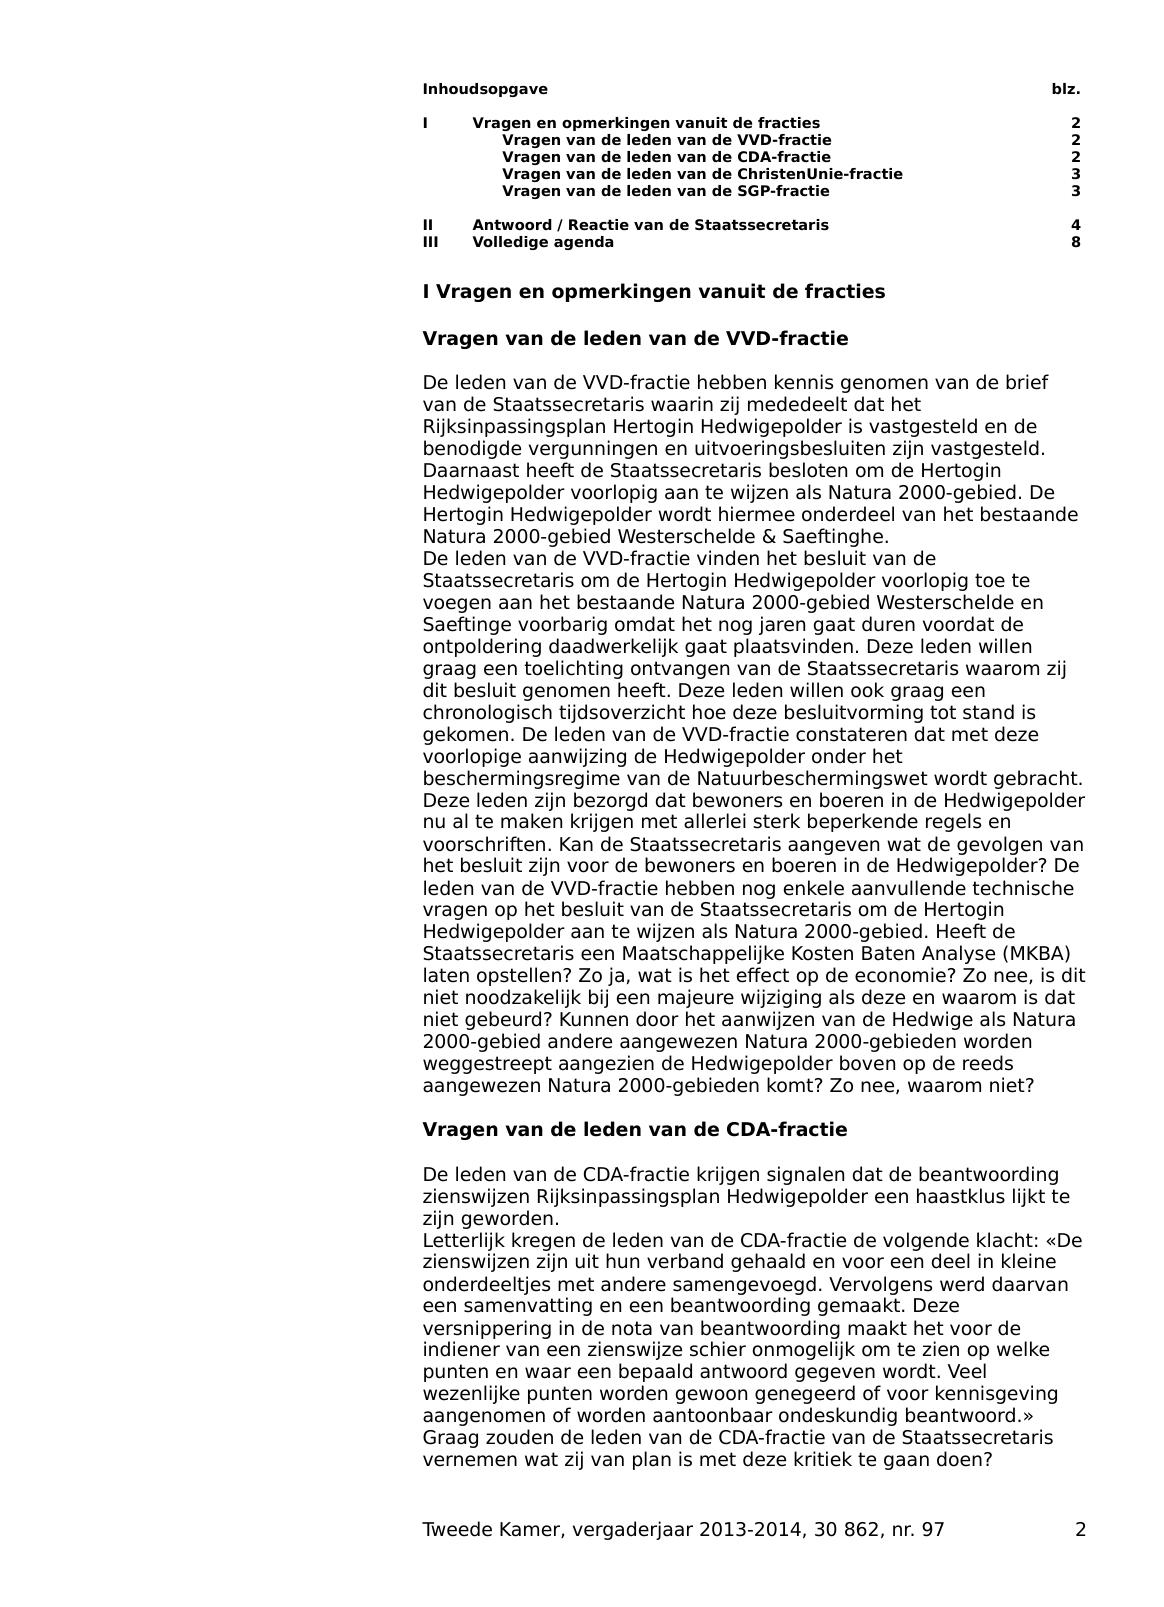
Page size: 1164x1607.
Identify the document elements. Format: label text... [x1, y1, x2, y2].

table_cell III [422, 234, 467, 251]
table_header Inhoudsopgave [422, 81, 1028, 98]
table_cell [467, 132, 496, 149]
table_cell I [422, 115, 467, 132]
table_cell Vragen van de leden van de VVD-fractie [496, 132, 1028, 149]
subtitle Vragen van de leden van de CDA-fractie [422, 1119, 1087, 1141]
text De leden van de VVD-fractie hebben kennis genomen van de brief van de Staatssecretaris waarin zij mededeelt dat het Rijksinpassingsplan Hertogin Hedwigepolder is vastgesteld en de benodigde vergunningen en uitvoeringsbesluiten zijn vastgesteld. Daarnaast heeft de Staatssecretaris besloten om de Hertogin Hedwigepolder voorlopig aan te wijzen als Natura 2000-gebied. De Hertogin Hedwigepolder wordt hiermee onderdeel van het bestaande Natura 2000-gebied Westerschelde & Saeftinghe. [422, 372, 1087, 548]
table_cell II [422, 217, 467, 234]
table_cell [1028, 200, 1087, 217]
table_cell [467, 98, 496, 115]
text Letterlijk kregen de leden van de CDA-fractie de volgende klacht: «De zienswijzen zijn uit hun verband gehaald en voor een deel in kleine onderdeeltjes met andere samengevoegd. Vervolgens werd daarvan een samenvatting en een beantwoording gemaakt. Deze versnippering in de nota van beantwoording maakt het voor de indiener van een zienswijze schier onmogelijk om te zien op welke punten en waar een bepaald antwoord gegeven wordt. Veel wezenlijke punten worden gewoon genegeerd of voor kennisgeving aangenomen of worden aantoonbaar ondeskundig beantwoord.» [422, 1229, 1087, 1427]
table_cell 3 [1028, 183, 1087, 200]
table_cell 4 [1028, 217, 1087, 234]
table_cell Vragen van de leden van de ChristenUnie-fractie [496, 166, 1028, 183]
table_cell 2 [1028, 132, 1087, 149]
table_cell [422, 166, 467, 183]
table_header blz. [1028, 81, 1087, 98]
table_cell [422, 200, 467, 217]
table_cell Vragen van de leden van de CDA-fractie [496, 149, 1028, 166]
table_cell [1028, 98, 1087, 115]
table_cell Antwoord / Reactie van de Staatssecretaris [467, 217, 1028, 234]
table_cell [422, 132, 467, 149]
text De leden van de VVD-fractie vinden het besluit van de Staatssecretaris om de Hertogin Hedwigepolder voorlopig toe te voegen aan het bestaande Natura 2000-gebied Westerschelde en Saeftinge voorbarig omdat het nog jaren gaat duren voordat de ontpoldering daadwerkelijk gaat plaatsvinden. Deze leden willen graag een toelichting ontvangen van de Staatssecretaris waarom zij dit besluit genomen heeft. Deze leden willen ook graag een chronologisch tijdsoverzicht hoe deze besluitvorming tot stand is gekomen. De leden van de VVD-fractie constateren dat met deze voorlopige aanwijzing de Hedwigepolder onder het beschermingsregime van de Natuurbeschermingswet wordt gebracht. Deze leden zijn bezorgd dat bewoners en boeren in de Hedwigepolder nu al te maken krijgen met allerlei sterk beperkende regels en voorschriften. Kan de Staatssecretaris aangeven wat de gevolgen van het besluit zijn voor de bewoners en boeren in de Hedwigepolder? De leden van de VVD-fractie hebben nog enkele aanvullende technische vragen op het besluit van de Staatssecretaris om de Hertogin Hedwigepolder aan te wijzen als Natura 2000-gebied. Heeft de Staatssecretaris een Maatschappelijke Kosten Baten Analyse (MKBA) laten opstellen? Zo ja, wat is het effect op de economie? Zo nee, is dit niet noodzakelijk bij een majeure wijziging als deze en waarom is dat niet gebeurd? Kunnen door het aanwijzen van de Hedwige als Natura 2000-gebied andere aangewezen Natura 2000-gebieden worden weggestreept aangezien de Hedwigepolder boven op de reeds aangewezen Natura 2000-gebieden komt? Zo nee, waarom niet? [422, 548, 1087, 1097]
text Graag zouden de leden van de CDA-fractie van de Staatssecretaris vernemen wat zij van plan is met deze kritiek te gaan doen? [422, 1427, 1087, 1471]
table_cell Vragen van de leden van de SGP-fractie [496, 183, 1028, 200]
subtitle I Vragen en opmerkingen vanuit de fracties [422, 281, 1087, 303]
subtitle Vragen van de leden van de VVD-fractie [422, 328, 1087, 350]
text De leden van de CDA-fractie krijgen signalen dat de beantwoording zienswijzen Rijksinpassingsplan Hedwigepolder een haastklus lijkt te zijn geworden. [422, 1163, 1087, 1229]
table_cell [467, 166, 496, 183]
table_cell [467, 149, 496, 166]
table_cell 8 [1028, 234, 1087, 251]
table_cell 3 [1028, 166, 1087, 183]
table_cell [422, 183, 467, 200]
table_cell 2 [1028, 115, 1087, 132]
table_cell [422, 98, 467, 115]
table_cell [496, 200, 1028, 217]
table_cell Vragen en opmerkingen vanuit de fracties [467, 115, 1028, 132]
table_cell [496, 98, 1028, 115]
table_cell [467, 200, 496, 217]
table_cell Volledige agenda [467, 234, 1028, 251]
table_cell [467, 183, 496, 200]
table_cell [422, 149, 467, 166]
table_cell 2 [1028, 149, 1087, 166]
